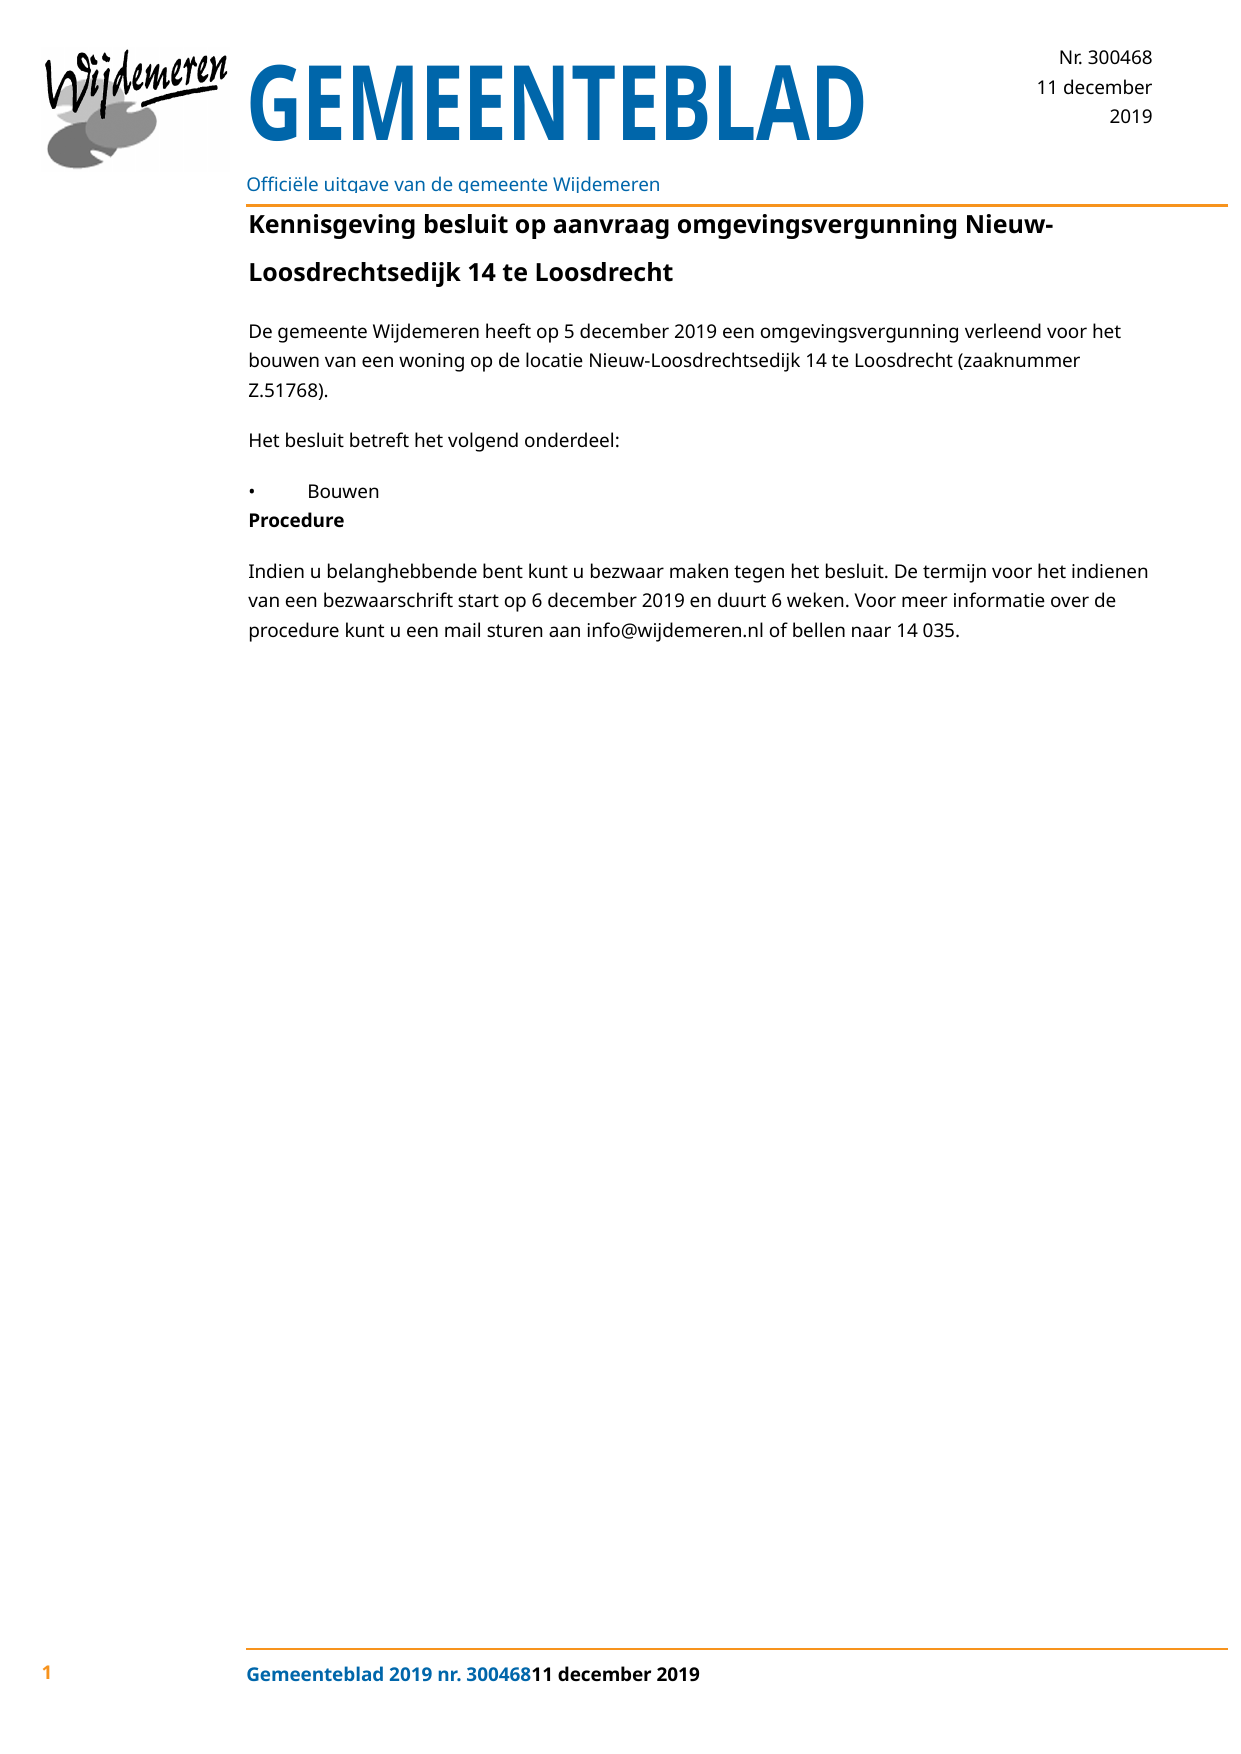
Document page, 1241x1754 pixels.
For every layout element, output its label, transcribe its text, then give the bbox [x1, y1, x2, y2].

text Het besluit betreft het volgend onderdeel: [248, 427, 1152, 453]
text Procedure [248, 507, 1152, 533]
list Bouwen [248, 478, 1152, 504]
text Indien u belanghebbende bent kunt u bezwaar maken tegen het besluit. De termijn voor het indienen van een bezwaarschrift start op 6 december 2019 en duurt 6 weken. Voor meer informatie over de procedure kunt u een mail sturen aan info@wijdemeren.nl of bellen naar 14 035. [248, 558, 1152, 643]
picture [41, 47, 231, 172]
text Kennisgeving besluit op aanvraag omgevingsvergunning Nieuw-Loosdrechtsedijk 14 te Loosdrecht [248, 207, 1152, 288]
text De gemeente Wijdemeren heeft op 5 december 2019 een omgevingsvergunning verleend voor het bouwen van een woning op de locatie Nieuw-Loosdrechtsedijk 14 te Loosdrecht (zaaknummer Z.51768). [248, 318, 1152, 403]
